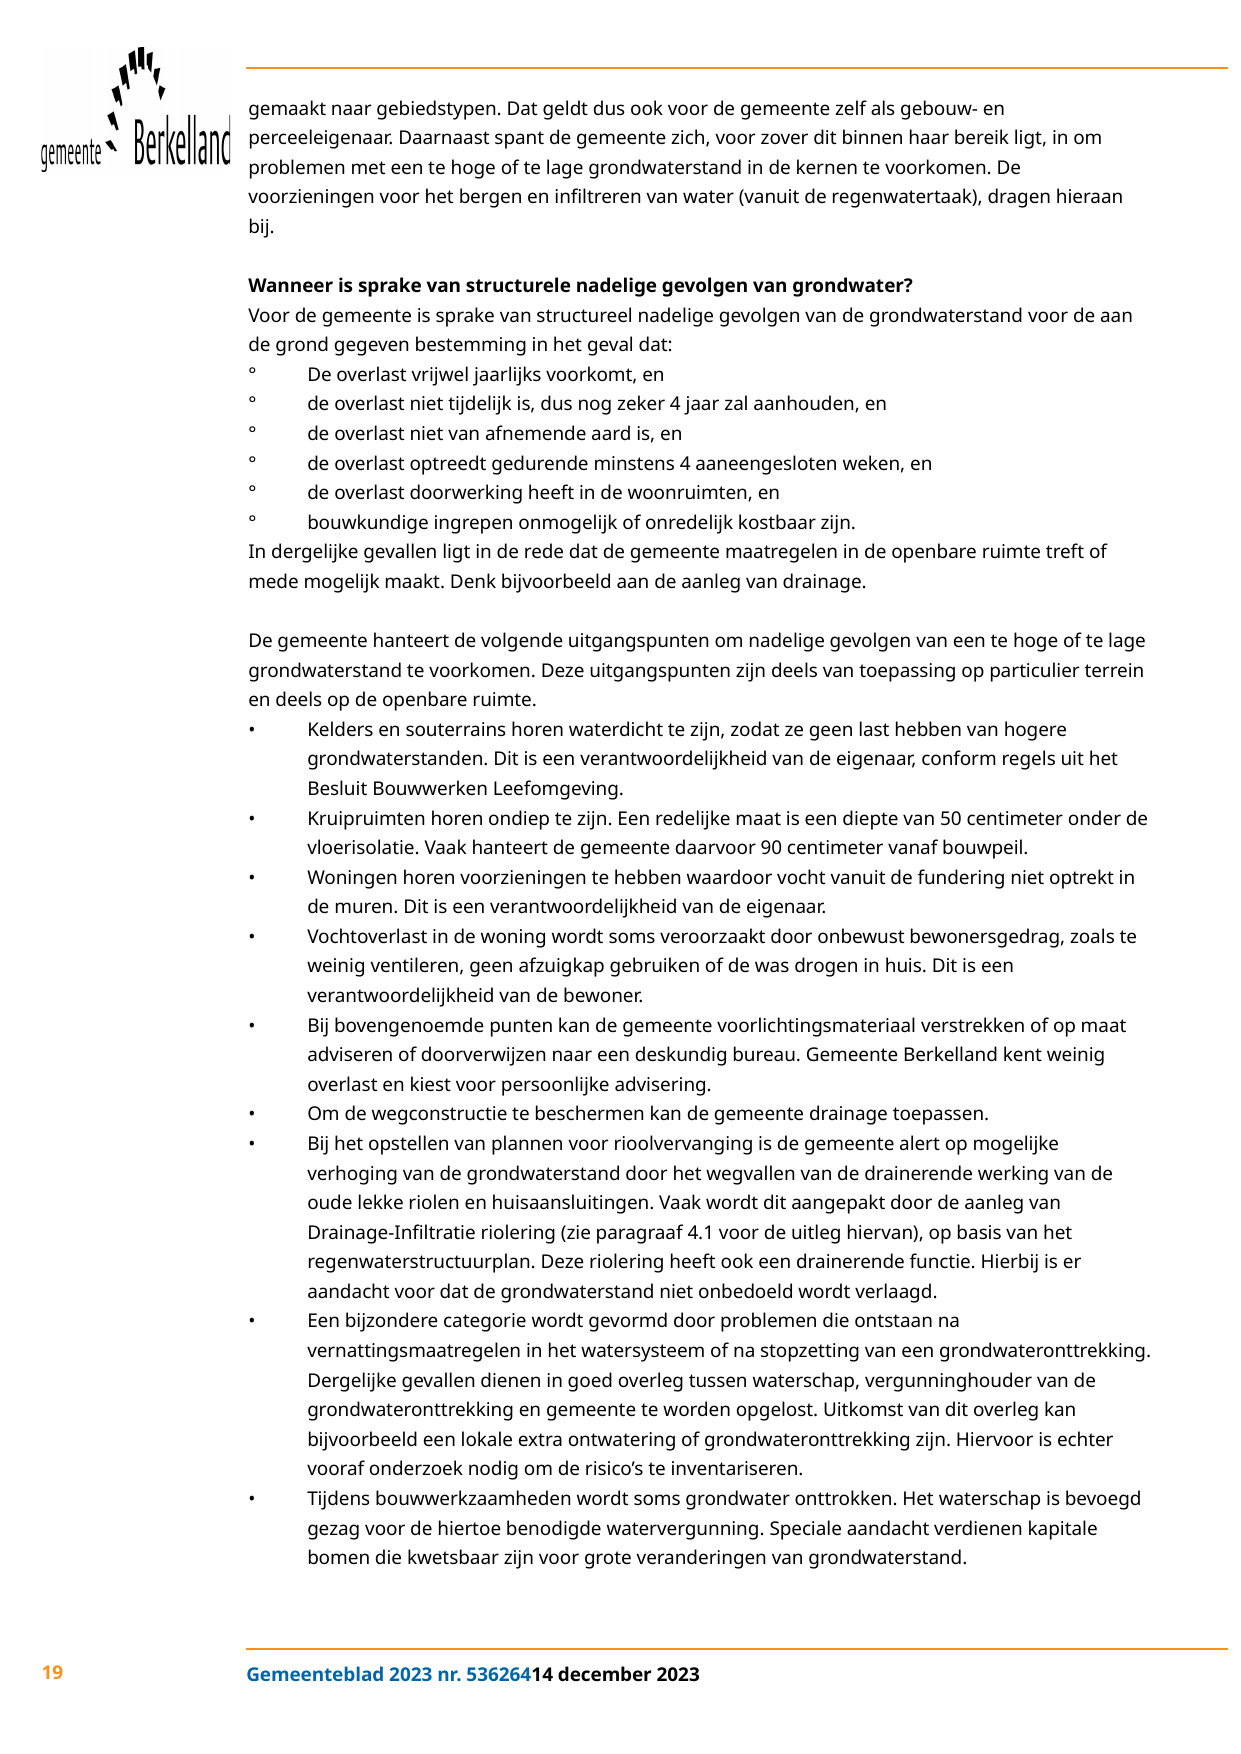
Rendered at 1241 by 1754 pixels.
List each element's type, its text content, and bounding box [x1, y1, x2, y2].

list Bij bovengenoemde punten kan de gemeente voorlichtingsmateriaal verstrekken of op maat adviseren of doorverwijzen naar een deskundig bureau. Gemeente Berkelland kent weinig overlast en kiest voor persoonlijke advisering. [248, 1012, 1152, 1097]
list bouwkundige ingrepen onmogelijk of onredelijk kostbaar zijn. [248, 509, 1152, 535]
list Tijdens bouwwerkzaamheden wordt soms grondwater onttrokken. Het waterschap is bevoegd gezag voor de hiertoe benodigde watervergunning. Speciale aandacht verdienen kapitale bomen die kwetsbaar zijn voor grote veranderingen van grondwaterstand. [248, 1485, 1152, 1570]
list Kelders en souterrains horen waterdicht te zijn, zodat ze geen last hebben van hogere grondwaterstanden. Dit is een verantwoordelijkheid van de eigenaar, conform regels uit het Besluit Bouwwerken Leefomgeving. [248, 716, 1152, 801]
list Woningen horen voorzieningen te hebben waardoor vocht vanuit de fundering niet optrekt in de muren. Dit is een verantwoordelijkheid van de eigenaar. [248, 864, 1152, 919]
list de overlast niet van afnemende aard is, en [248, 420, 1152, 446]
list Vochtoverlast in de woning wordt soms veroorzaakt door onbewust bewonersgedrag, zoals te weinig ventileren, geen afzuigkap gebruiken of de was drogen in huis. Dit is een verantwoordelijkheid van de bewoner. [248, 923, 1152, 1008]
list Kruipruimten horen ondiep te zijn. Een redelijke maat is een diepte van 50 centimeter onder de vloerisolatie. Vaak hanteert de gemeente daarvoor 90 centimeter vanaf bouwpeil. [248, 805, 1152, 860]
text Voor de gemeente is sprake van structureel nadelige gevolgen van de grondwaterstand voor de aan de grond gegeven bestemming in het geval dat: [248, 302, 1152, 357]
list Een bijzondere categorie wordt gevormd door problemen die ontstaan na vernattingsmaatregelen in het watersysteem of na stopzetting van een grondwateronttrekking. Dergelijke gevallen dienen in goed overleg tussen waterschap, vergunninghouder van de grondwateronttrekking en gemeente te worden opgelost. Uitkomst van dit overleg kan bijvoorbeeld een lokale extra ontwatering of grondwateronttrekking zijn. Hiervoor is echter vooraf onderzoek nodig om de risico’s te inventariseren. [248, 1308, 1152, 1481]
picture [41, 47, 231, 172]
text In dergelijke gevallen ligt in de rede dat de gemeente maatregelen in de openbare ruimte treft of mede mogelijk maakt. Denk bijvoorbeeld aan de aanleg van drainage. [248, 538, 1152, 594]
list De overlast vrijwel jaarlijks voorkomt, en [248, 361, 1152, 387]
list de overlast optreedt gedurende minstens 4 aaneengesloten weken, en [248, 450, 1152, 476]
list Bij het opstellen van plannen voor rioolvervanging is de gemeente alert op mogelijke verhoging van de grondwaterstand door het wegvallen van de drainerende werking van de oude lekke riolen en huisaansluitingen. Vaak wordt dit aangepakt door de aanleg van Drainage-Infiltratie riolering (zie paragraaf 4.1 voor de uitleg hiervan), op basis van het regenwaterstructuurplan. Deze riolering heeft ook een drainerende functie. Hierbij is er aandacht voor dat de grondwaterstand niet onbedoeld wordt verlaagd. [248, 1130, 1152, 1304]
list Om de wegconstructie te beschermen kan de gemeente drainage toepassen. [248, 1101, 1152, 1126]
text De gemeente hanteert de volgende uitgangspunten om nadelige gevolgen van een te hoge of te lage grondwaterstand te voorkomen. Deze uitgangspunten zijn deels van toepassing op particulier terrein en deels op de openbare ruimte. [248, 627, 1152, 712]
list de overlast niet tijdelijk is, dus nog zeker 4 jaar zal aanhouden, en [248, 391, 1152, 416]
text Wanneer is sprake van structurele nadelige gevolgen van grondwater? [248, 272, 1152, 298]
list de overlast doorwerking heeft in de woonruimten, en [248, 479, 1152, 505]
text gemaakt naar gebiedstypen. Dat geldt dus ook voor de gemeente zelf als gebouw- en perceeleigenaar. Daarnaast spant de gemeente zich, voor zover dit binnen haar bereik ligt, in om problemen met een te hoge of te lage grondwaterstand in de kernen te voorkomen. De voorzieningen voor het bergen en infiltreren van water (vanuit de regenwatertaak), dragen hieraan bij. [248, 95, 1152, 239]
